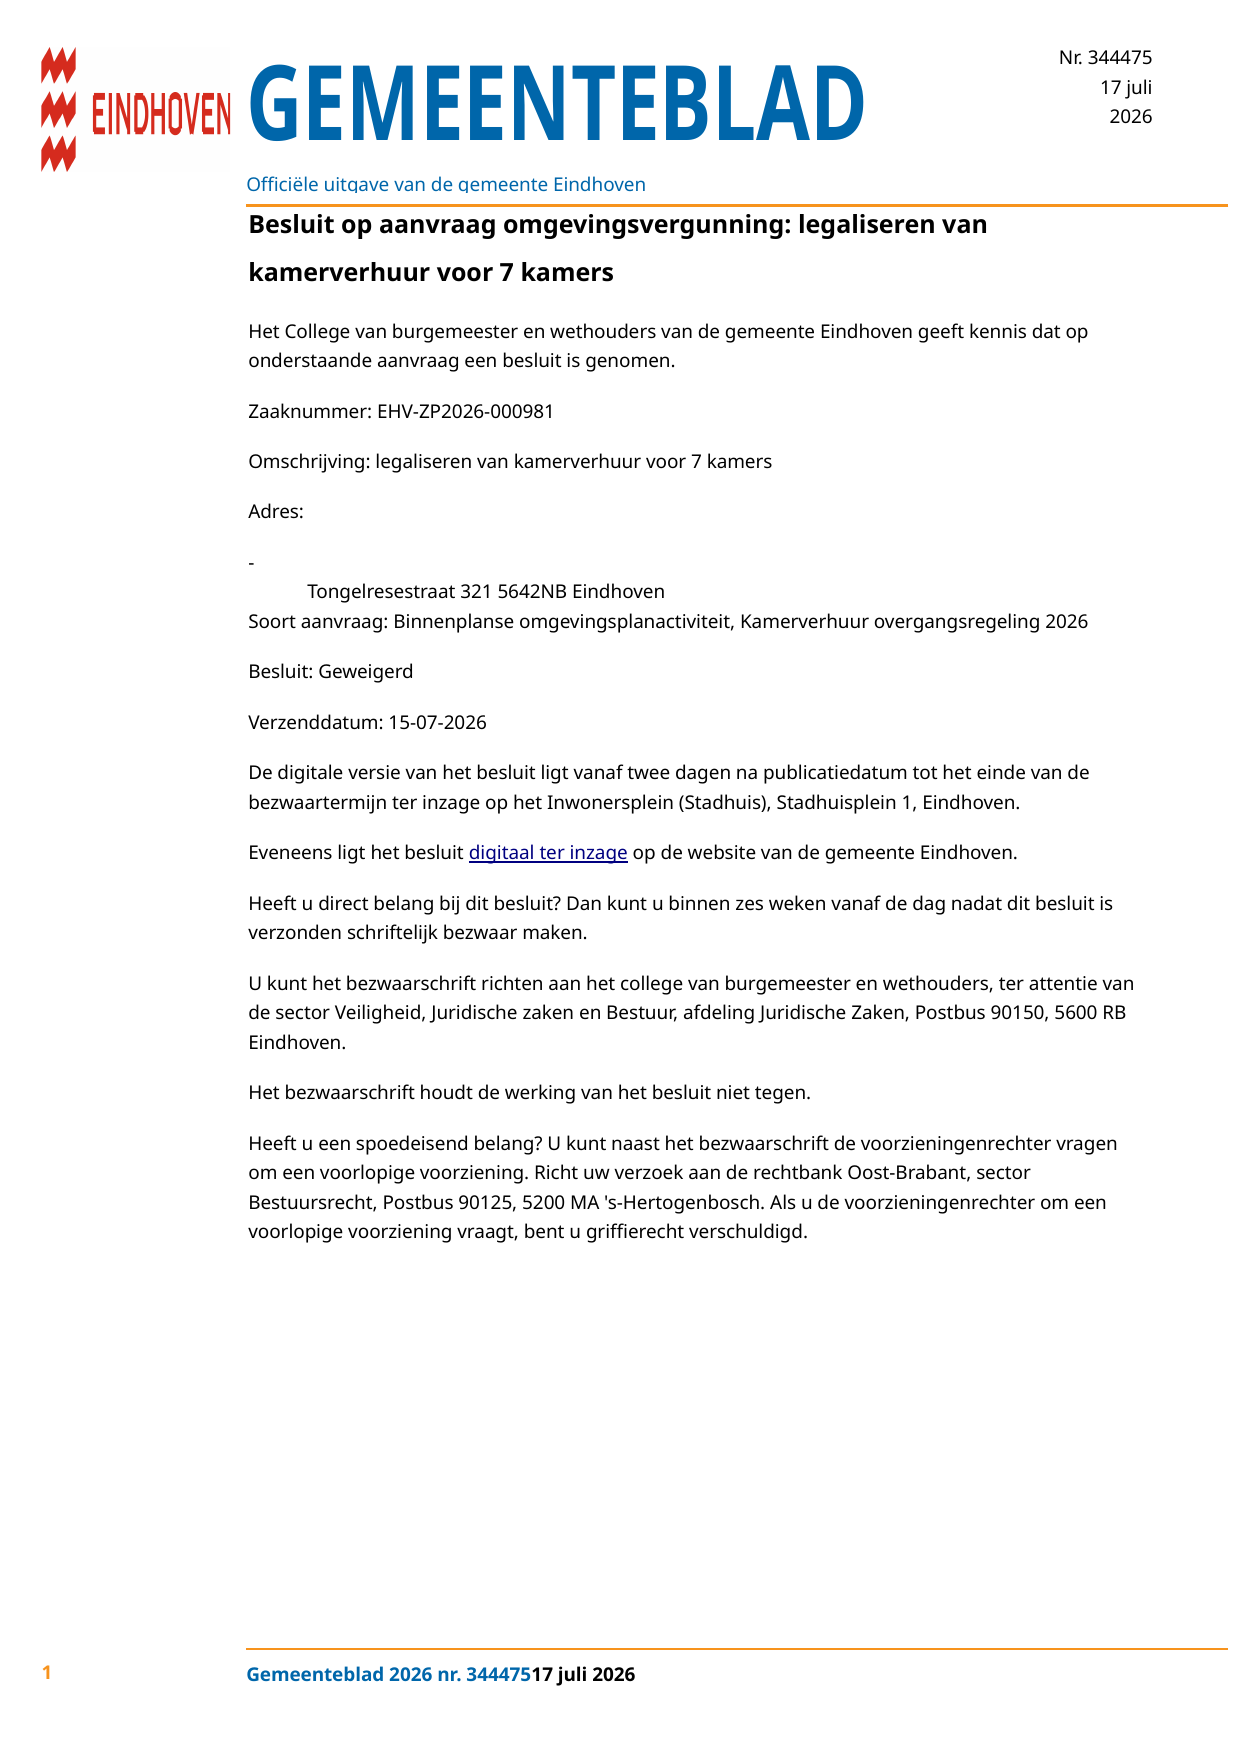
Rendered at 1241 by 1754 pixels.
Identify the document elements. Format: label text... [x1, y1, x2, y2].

text Heeft u direct belang bij dit besluit? Dan kunt u binnen zes weken vanaf de dag nadat dit besluit is verzonden schriftelijk bezwaar maken. [248, 890, 1152, 945]
text Soort aanvraag: Binnenplanse omgevingsplanactiviteit, Kamerverhuur overgangsregeling 2026 [248, 608, 1152, 634]
text De digitale versie van het besluit ligt vanaf twee dagen na publicatiedatum tot het einde van de bezwaartermijn ter inzage op het Inwonersplein (Stadhuis), Stadhuisplein 1, Eindhoven. [248, 759, 1152, 815]
text Verzenddatum: 15-07-2026 [248, 709, 1152, 735]
text Het bezwaarschrift houdt de werking van het besluit niet tegen. [248, 1079, 1152, 1105]
text Eveneens ligt het besluit digitaal ter inzage op de website van de gemeente Eindhoven. [248, 839, 1152, 865]
text Adres: [248, 499, 1152, 524]
text Omschrijving: legaliseren van kamerverhuur voor 7 kamers [248, 448, 1152, 474]
text Het College van burgemeester en wethouders van de gemeente Eindhoven geeft kennis dat op onderstaande aanvraag een besluit is genomen. [248, 318, 1152, 373]
text Heeft u een spoedeisend belang? U kunt naast het bezwaarschrift de voorzieningenrechter vragen om een voorlopige voorziening. Richt uw verzoek aan de rechtbank Oost-Brabant, sector Bestuursrecht, Postbus 90125, 5200 MA 's-Hertogenbosch. Als u de voorzieningenrechter om een voorlopige voorziening vraagt, bent u griffierecht verschuldigd. [248, 1130, 1152, 1244]
text Zaaknummer: EHV-ZP2026-000981 [248, 398, 1152, 424]
text U kunt het bezwaarschrift richten aan het college van burgemeester en wethouders, ter attentie van de sector Veiligheid, Juridische zaken en Bestuur, afdeling Juridische Zaken, Postbus 90150, 5600 RB Eindhoven. [248, 970, 1152, 1055]
text Besluit: Geweigerd [248, 659, 1152, 684]
list Tongelresestraat 321 5642NB Eindhoven [248, 579, 1152, 604]
picture [41, 47, 231, 172]
text Besluit op aanvraag omgevingsvergunning: legaliseren van kamerverhuur voor 7 kamers [248, 207, 1152, 288]
